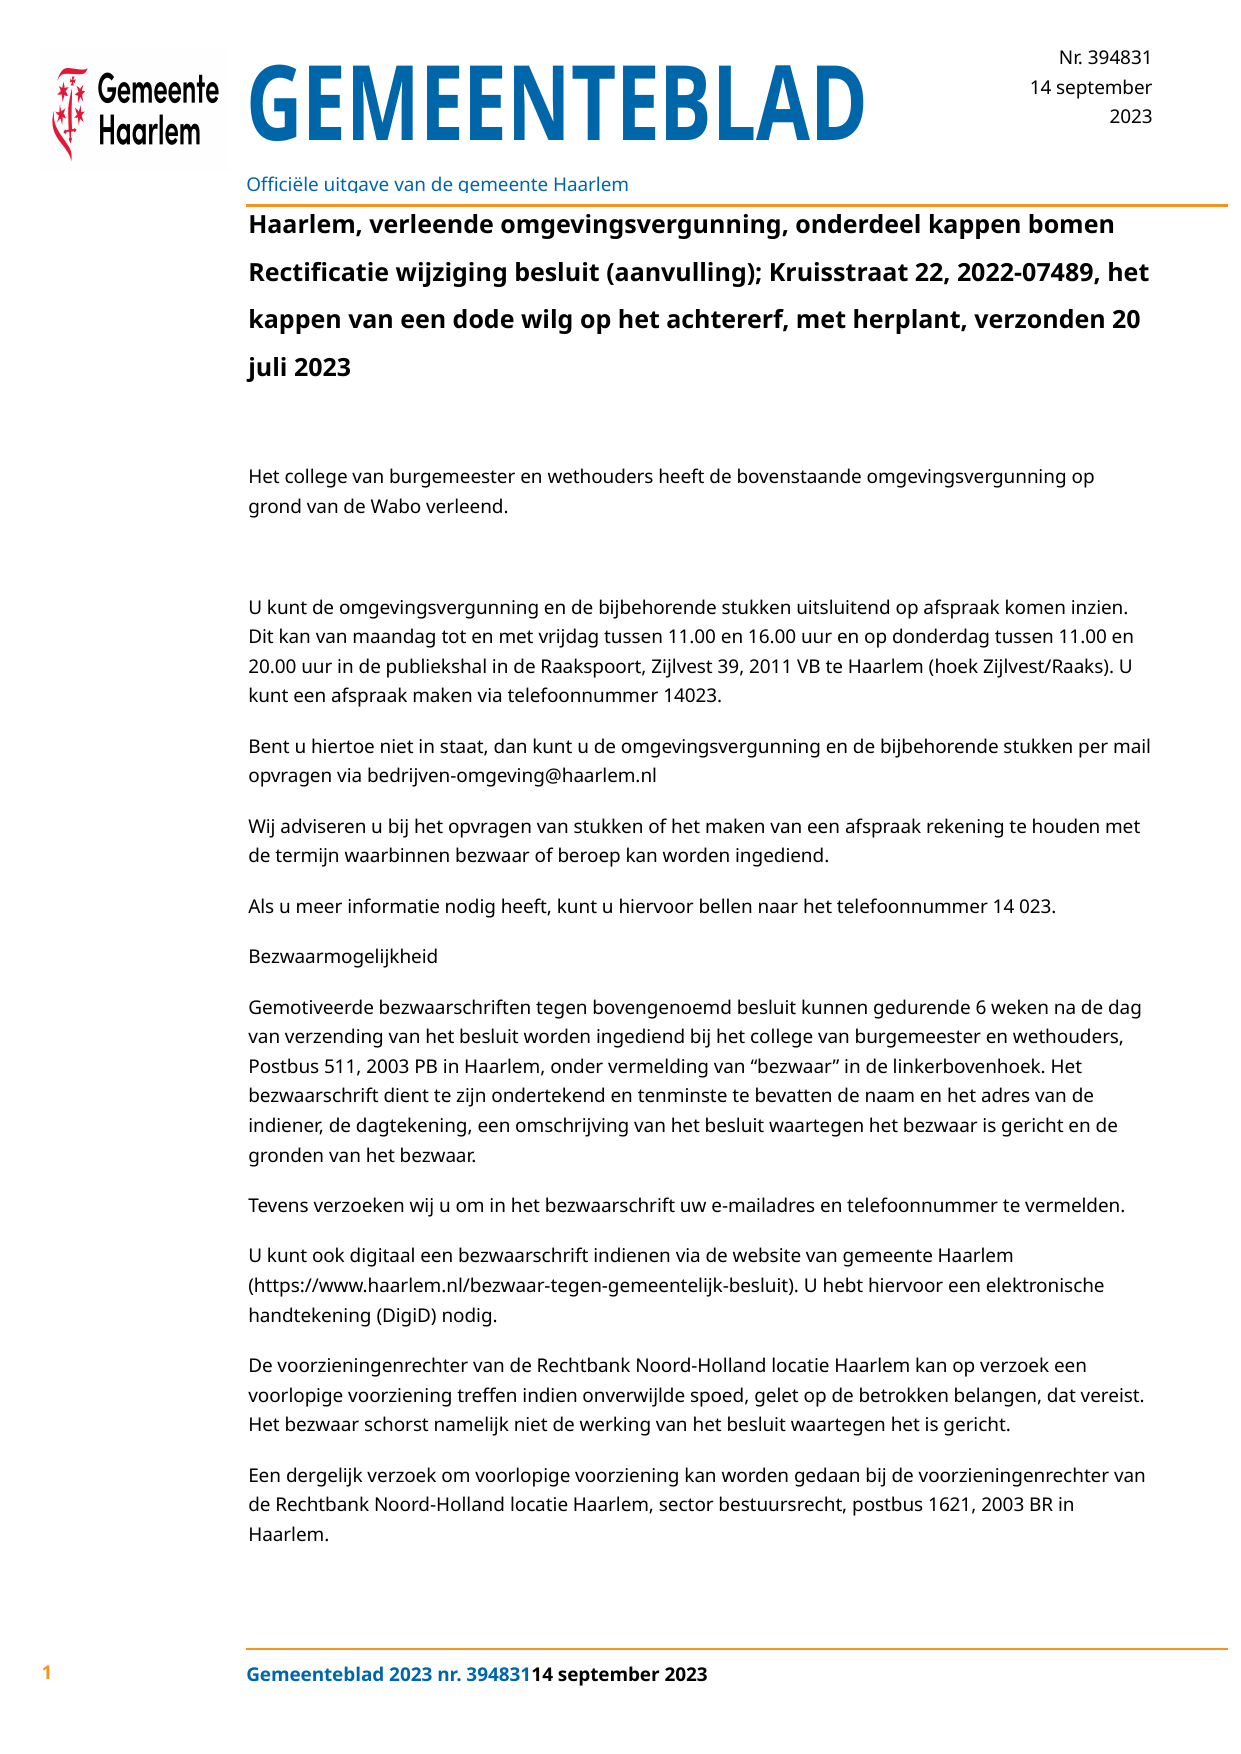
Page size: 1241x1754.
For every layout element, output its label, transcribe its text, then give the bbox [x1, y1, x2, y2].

text Bent u hiertoe niet in staat, dan kunt u de omgevingsvergunning en de bijbehorende stukken per mail opvragen via bedrijven-omgeving@haarlem.nl [248, 733, 1152, 788]
text Gemotiveerde bezwaarschriften tegen bovengenoemd besluit kunnen gedurende 6 weken na de dag van verzending van het besluit worden ingediend bij het college van burgemeester en wethouders, Postbus 511, 2003 PB in Haarlem, onder vermelding van “bezwaar” in de linkerbovenhoek. Het bezwaarschrift dient te zijn ondertekend en tenminste te bevatten de naam en het adres van de indiener, de dagtekening, een omschrijving van het besluit waartegen het bezwaar is gericht en de gronden van het bezwaar. [248, 994, 1152, 1168]
text Als u meer informatie nodig heeft, kunt u hiervoor bellen naar het telefoonnummer 14 023. [248, 893, 1152, 919]
text Wij adviseren u bij het opvragen van stukken of het maken van een afspraak rekening te houden met de termijn waarbinnen bezwaar of beroep kan worden ingediend. [248, 813, 1152, 868]
text Bezwaarmogelijkheid [248, 943, 1152, 969]
text Haarlem, verleende omgevingsvergunning, onderdeel kappen bomen Rectificatie wijziging besluit (aanvulling); Kruisstraat 22, 2022-07489, het kappen van een dode wilg op het achtererf, met herplant, verzonden 20 juli 2023 [248, 207, 1152, 384]
text Een dergelijk verzoek om voorlopige voorziening kan worden gedaan bij de voorzieningenrechter van de Rechtbank Noord-Holland locatie Haarlem, sector bestuursrecht, postbus 1621, 2003 BR in Haarlem. [248, 1462, 1152, 1547]
text Het college van burgemeester en wethouders heeft de bovenstaande omgevingsvergunning op grond van de Wabo verleend. [248, 463, 1152, 519]
text U kunt ook digitaal een bezwaarschrift indienen via de website van gemeente Haarlem (https://www.haarlem.nl/bezwaar-tegen-gemeentelijk-besluit). U hebt hiervoor een elektronische handtekening (DigiD) nodig. [248, 1243, 1152, 1328]
picture [41, 47, 231, 172]
text U kunt de omgevingsvergunning en de bijbehorende stukken uitsluitend op afspraak komen inzien. Dit kan van maandag tot en met vrijdag tussen 11.00 en 16.00 uur en op donderdag tussen 11.00 en 20.00 uur in de publiekshal in de Raakspoort, Zijlvest 39, 2011 VB te Haarlem (hoek Zijlvest/Raaks). U kunt een afspraak maken via telefoonnummer 14023. [248, 594, 1152, 708]
text Tevens verzoeken wij u om in het bezwaarschrift uw e-mailadres en telefoonnummer te vermelden. [248, 1192, 1152, 1218]
text De voorzieningenrechter van de Rechtbank Noord-Holland locatie Haarlem kan op verzoek een voorlopige voorziening treffen indien onverwijlde spoed, gelet op de betrokken belangen, dat vereist. Het bezwaar schorst namelijk niet de werking van het besluit waartegen het is gericht. [248, 1352, 1152, 1437]
